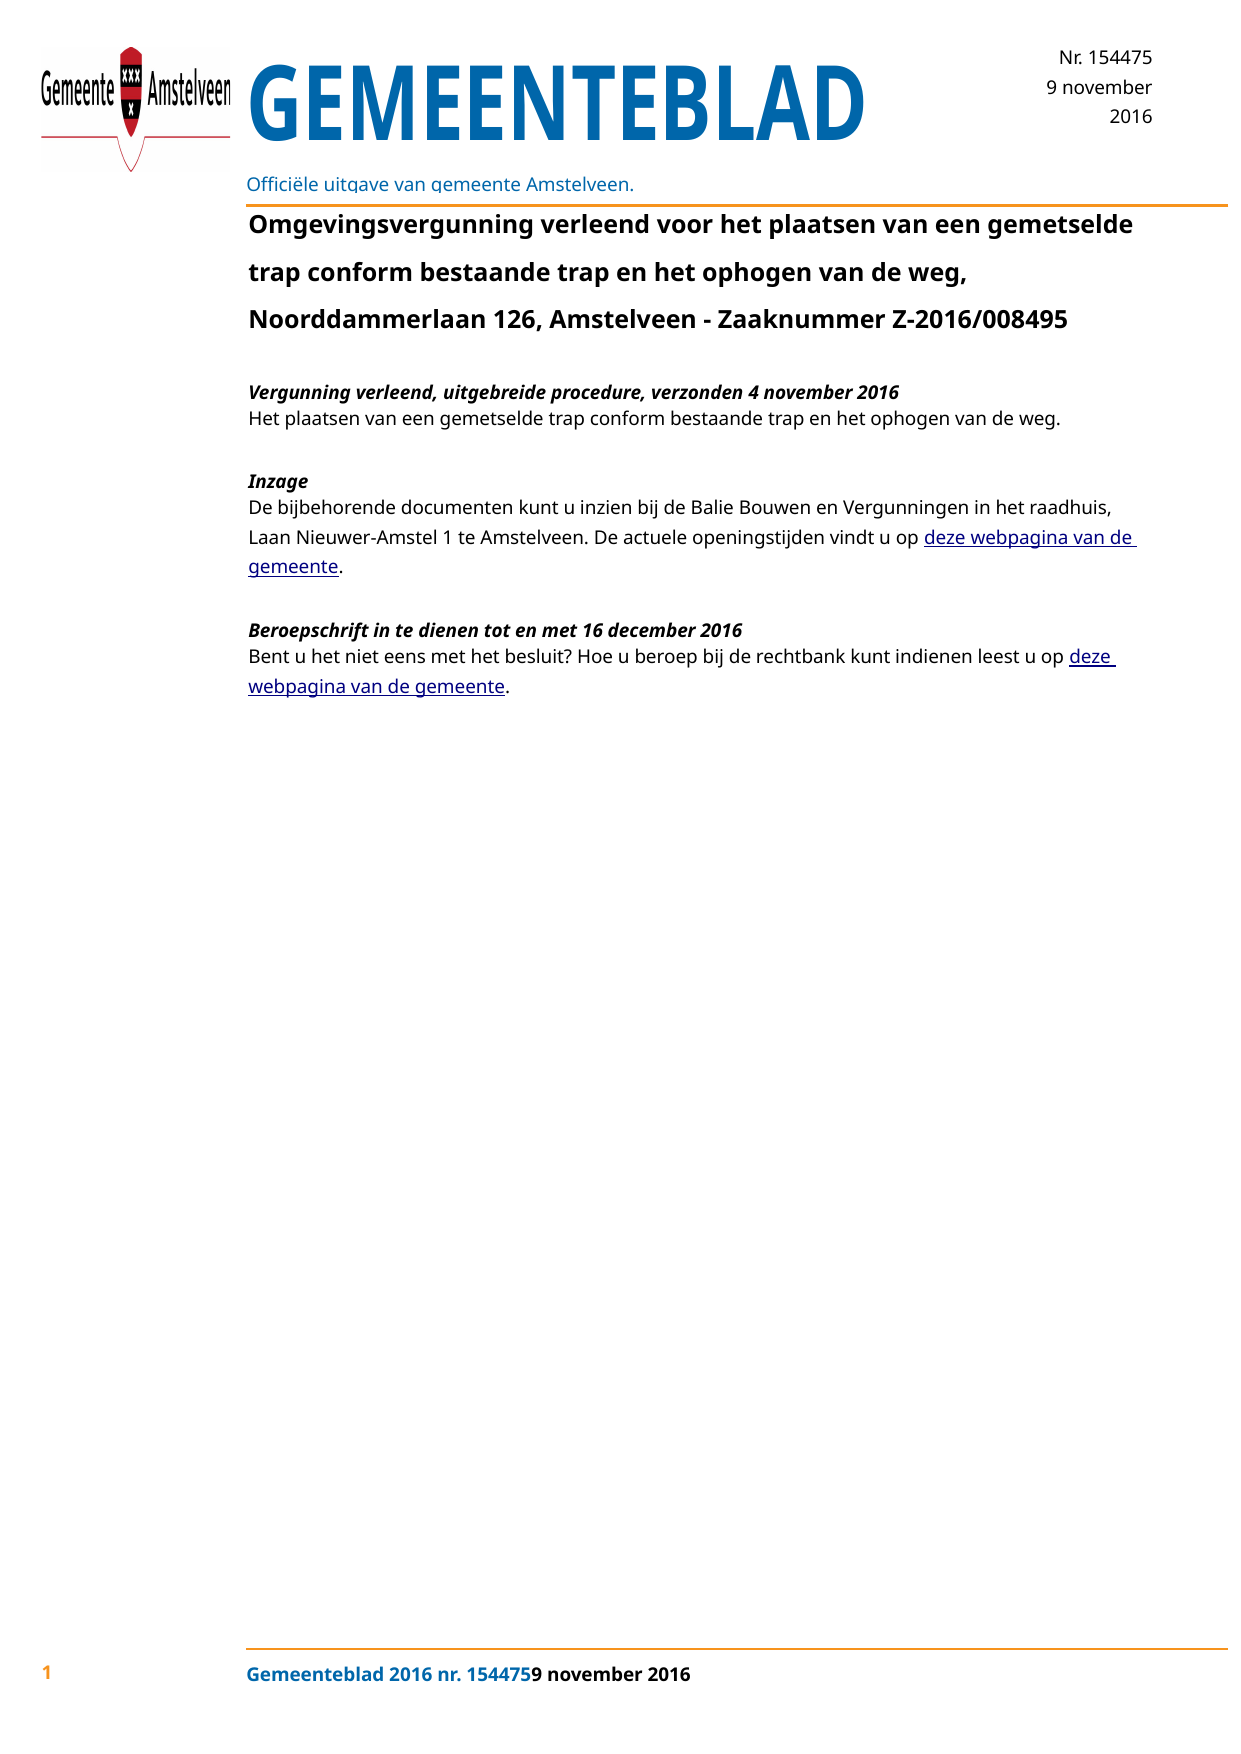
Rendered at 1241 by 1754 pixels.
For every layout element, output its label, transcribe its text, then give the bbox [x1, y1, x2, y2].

text Bent u het niet eens met het besluit? Hoe u beroep bij de rechtbank kunt indienen leest u op deze webpagina van de gemeente. [248, 643, 1152, 699]
picture [41, 47, 231, 172]
text Omgevingsvergunning verleend voor het plaatsen van een gemetselde trap conform bestaande trap en het ophogen van de weg, Noorddammerlaan 126, Amstelveen - Zaaknummer Z-2016/008495 [248, 207, 1152, 336]
text De bijbehorende documenten kunt u inzien bij de Balie Bouwen en Vergunningen in het raadhuis, Laan Nieuwer-Amstel 1 te Amstelveen. De actuele openingstijden vindt u op deze webpagina van de gemeente. [248, 494, 1152, 579]
text Vergunning verleend, uitgebreide procedure, verzonden 4 november 2016 [248, 379, 1152, 405]
text Beroepschrift in te dienen tot en met 16 december 2016 [248, 618, 1152, 643]
text Het plaatsen van een gemetselde trap conform bestaande trap en het ophogen van de weg. [248, 405, 1152, 431]
text Inzage [248, 469, 1152, 494]
